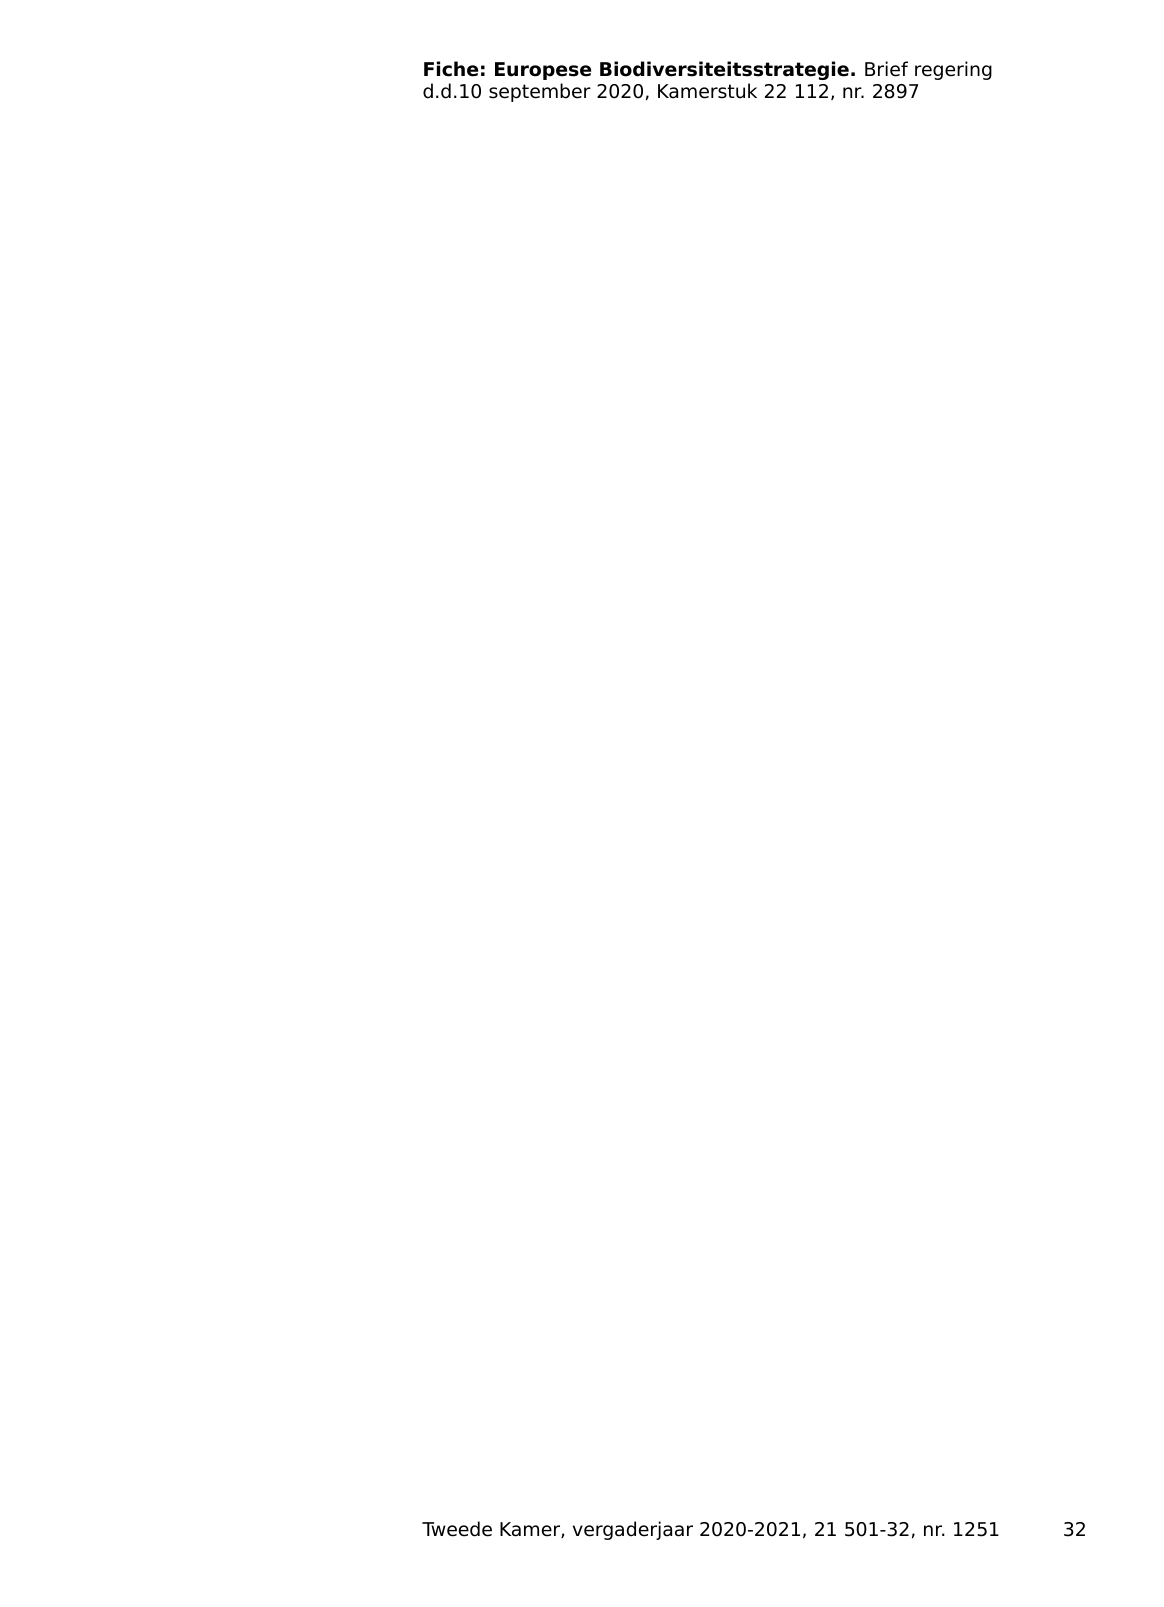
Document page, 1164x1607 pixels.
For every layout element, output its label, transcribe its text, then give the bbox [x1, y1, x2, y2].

text Fiche: Europese Biodiversiteitsstrategie. Brief regering d.d.10 september 2020, Kamerstuk 22 112, nr. 2897 [422, 59, 1087, 103]
